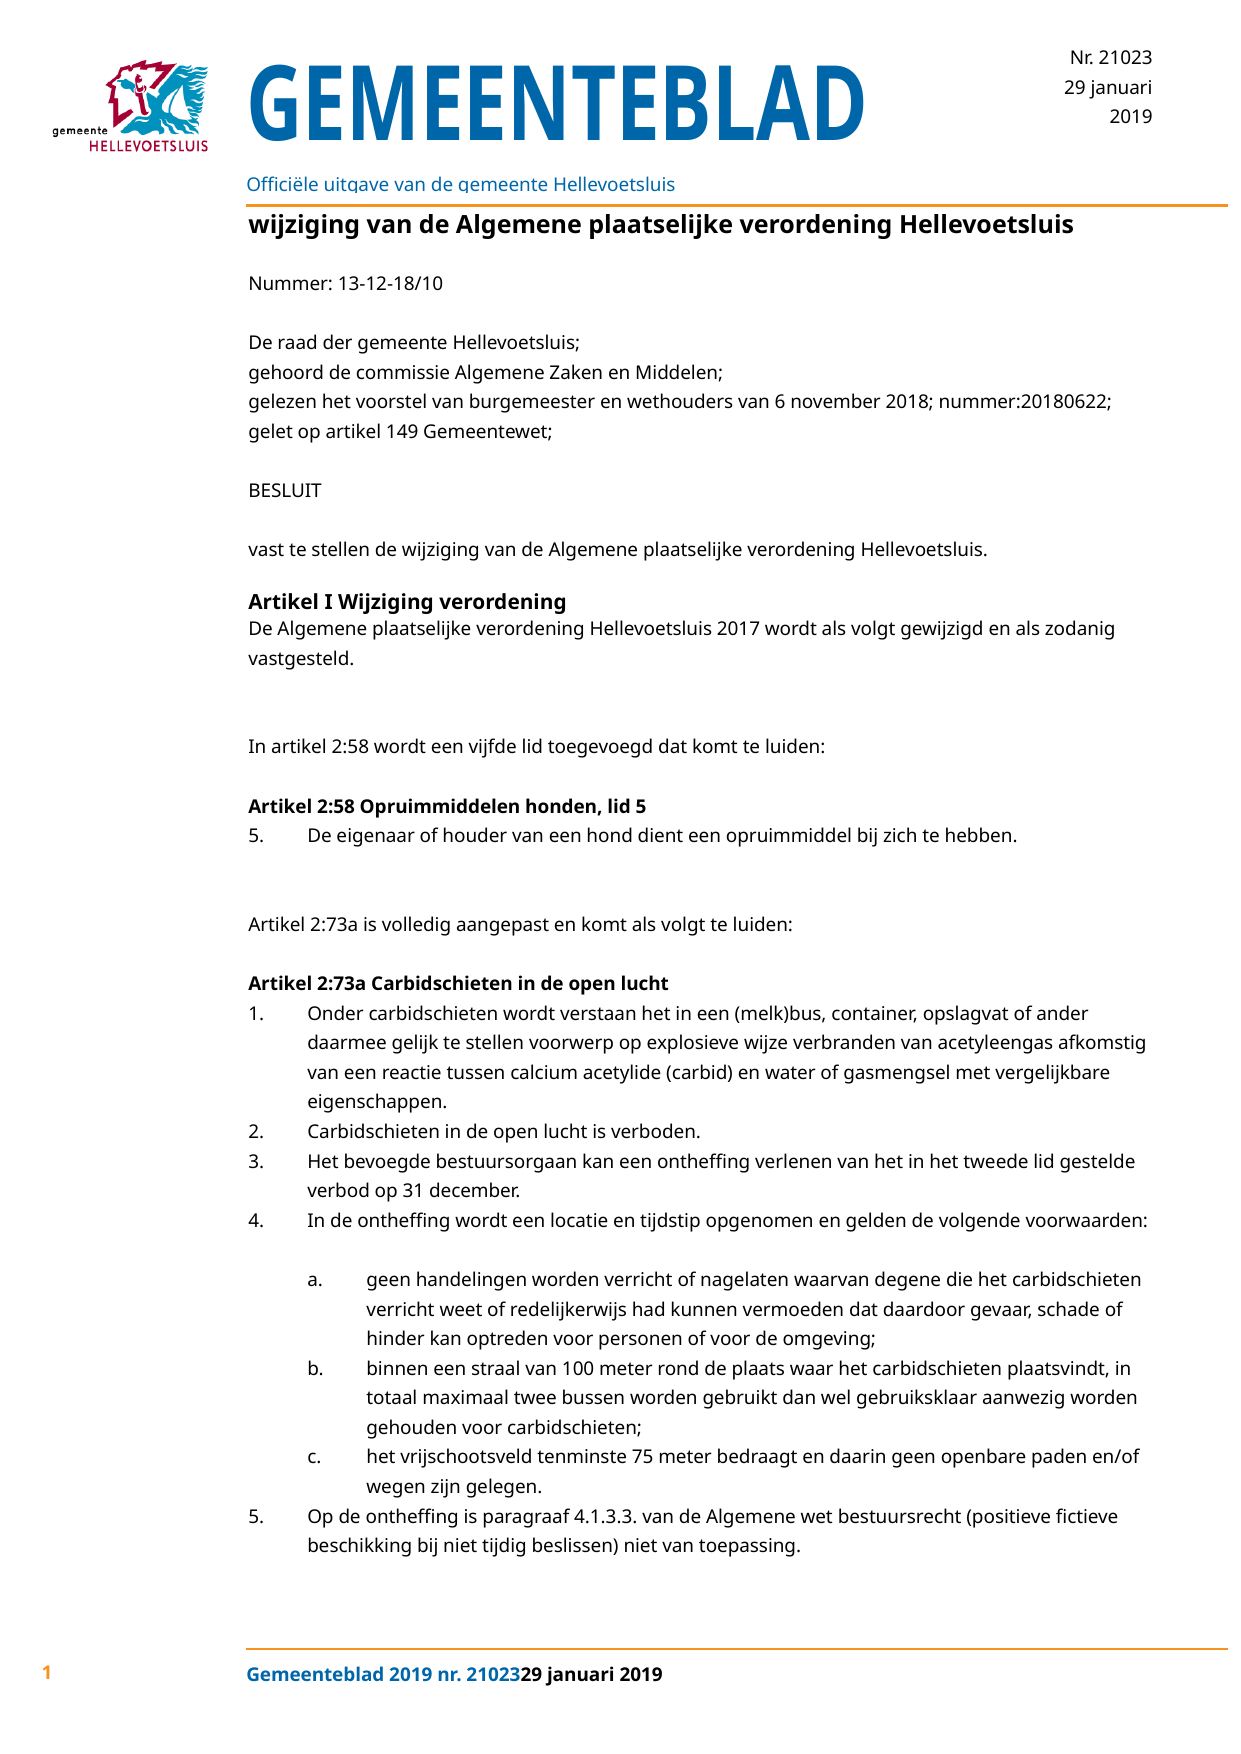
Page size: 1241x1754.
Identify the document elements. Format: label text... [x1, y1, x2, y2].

text wijziging van de Algemene plaatselijke verordening Hellevoetsluis [248, 207, 1152, 241]
list geen handelingen worden verricht of nagelaten waarvan degene die het carbidschieten verricht weet of redelijkerwijs had kunnen vermoeden dat daardoor gevaar, schade of hinder kan optreden voor personen of voor de omgeving; [307, 1266, 1152, 1351]
list Carbidschieten in de open lucht is verboden. [248, 1118, 1152, 1144]
text gehoord de commissie Algemene Zaken en Middelen; [248, 359, 1152, 385]
list Het bevoegde bestuursorgaan kan een ontheffing verlenen van het in het tweede lid gestelde verbod op 31 december. [248, 1148, 1152, 1203]
text Nummer: 13-12-18/10 [248, 270, 1152, 296]
picture [41, 47, 231, 172]
list Onder carbidschieten wordt verstaan het in een (melk)bus, container, opslagvat of ander daarmee gelijk te stellen voorwerp op explosieve wijze verbranden van acetyleengas afkomstig van een reactie tussen calcium acetylide (carbid) en water of gasmengsel met vergelijkbare eigenschappen. [248, 1000, 1152, 1114]
text In artikel 2:58 wordt een vijfde lid toegevoegd dat komt te luiden: [248, 734, 1152, 759]
list In de ontheffing wordt een locatie en tijdstip opgenomen en gelden de volgende voorwaarden: [248, 1207, 1152, 1233]
text Artikel 2:58 Opruimmiddelen honden, lid 5 [248, 793, 1152, 819]
text BESLUIT [248, 477, 1152, 503]
text Artikel 2:73a is volledig aangepast en komt als volgt te luiden: [248, 911, 1152, 937]
text De Algemene plaatselijke verordening Hellevoetsluis 2017 wordt als volgt gewijzigd en als zodanig vastgesteld. [248, 615, 1152, 671]
list binnen een straal van 100 meter rond de plaats waar het carbidschieten plaatsvindt, in totaal maximaal twee bussen worden gebruikt dan wel gebruiksklaar aanwezig worden gehouden voor carbidschieten; [307, 1355, 1152, 1440]
list Op de ontheffing is paragraaf 4.1.3.3. van de Algemene wet bestuursrecht (positieve fictieve beschikking bij niet tijdig beslissen) niet van toepassing. [248, 1503, 1152, 1558]
list De eigenaar of houder van een hond dient een opruimmiddel bij zich te hebben. [248, 822, 1152, 848]
text gelet op artikel 149 Gemeentewet; [248, 418, 1152, 444]
text De raad der gemeente Hellevoetsluis; [248, 329, 1152, 355]
text Artikel 2:73a Carbidschieten in de open lucht [248, 970, 1152, 996]
list het vrijschootsveld tenminste 75 meter bedraagt en daarin geen openbare paden en/of wegen zijn gelegen. [307, 1444, 1152, 1499]
text vast te stellen de wijziging van de Algemene plaatselijke verordening Hellevoetsluis. [248, 537, 1152, 562]
text gelezen het voorstel van burgemeester en wethouders van 6 november 2018; nummer:20180622; [248, 389, 1152, 414]
text Artikel I Wijziging verordening [248, 587, 1152, 615]
